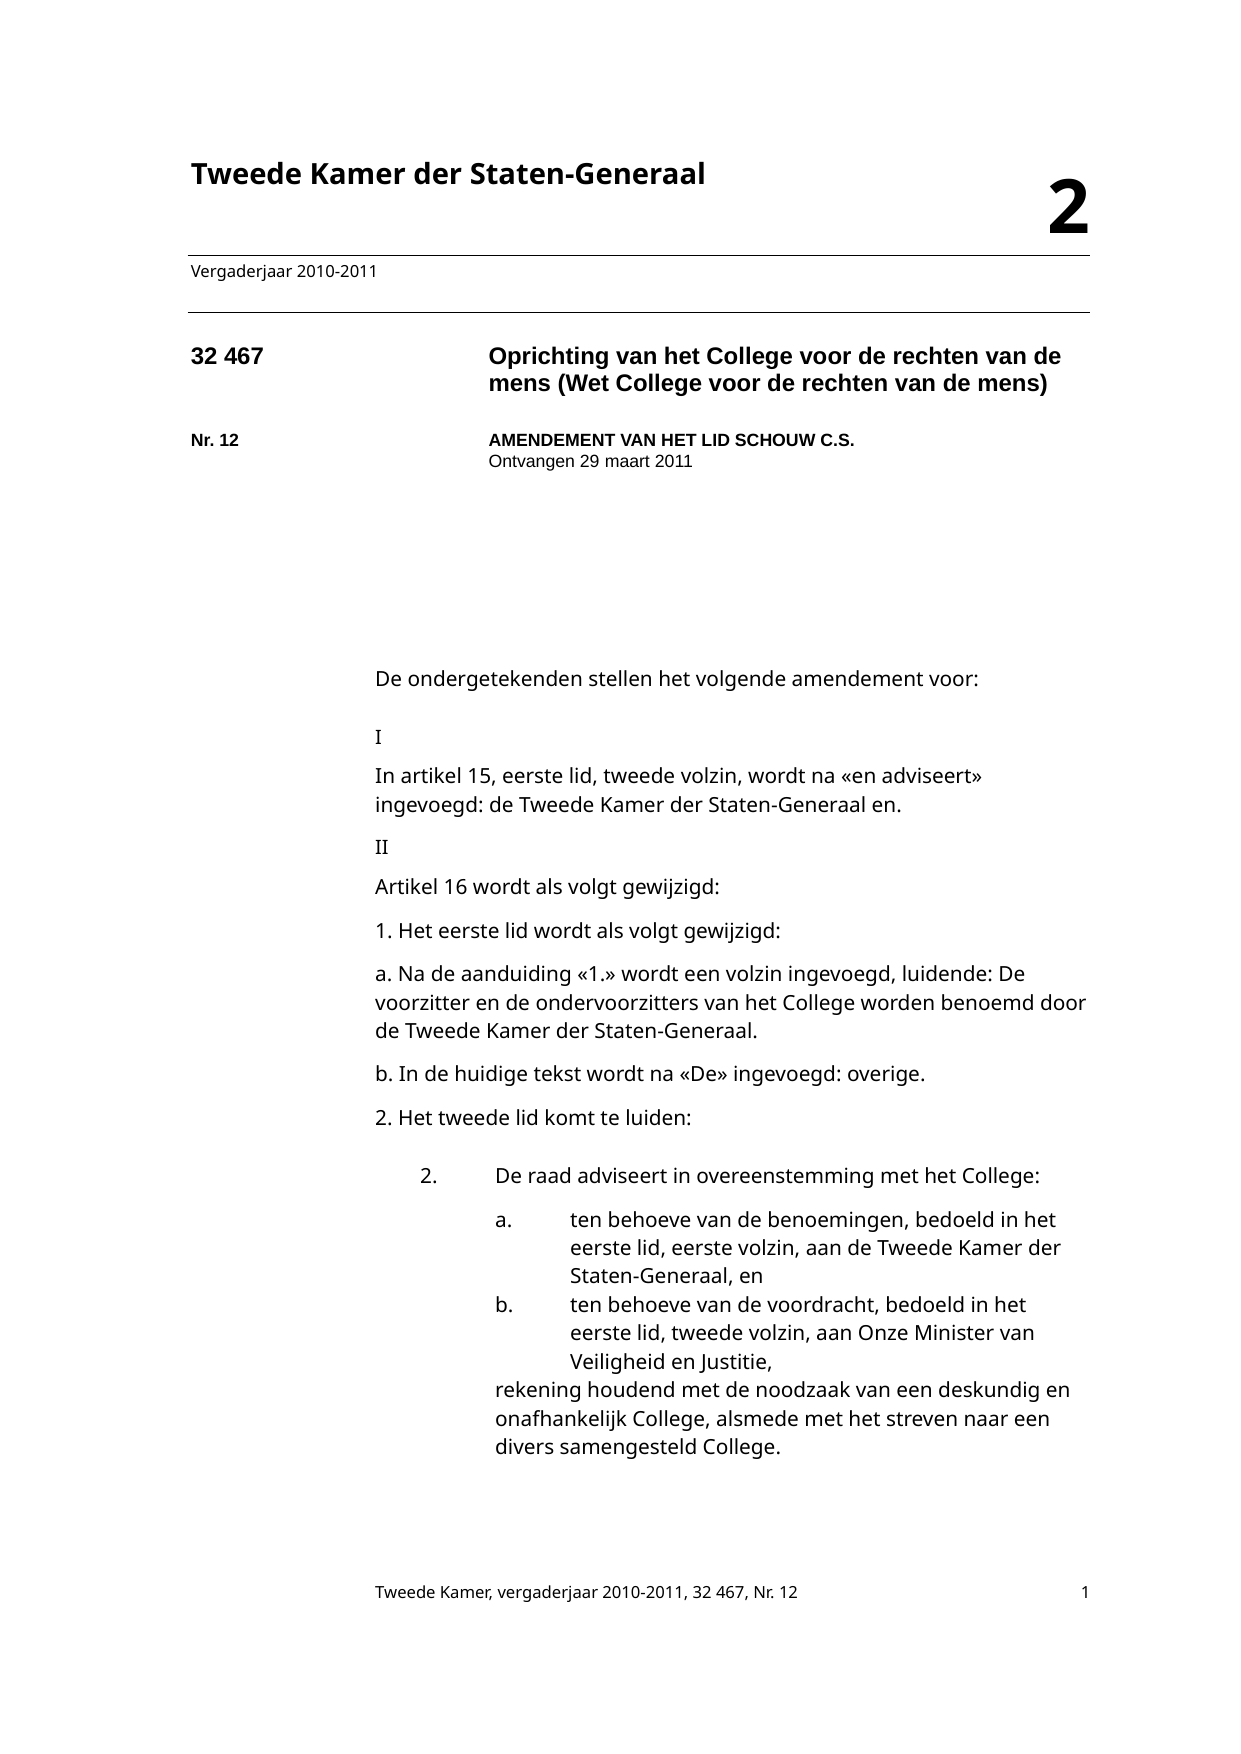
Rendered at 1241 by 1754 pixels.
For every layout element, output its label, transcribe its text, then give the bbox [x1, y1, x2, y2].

text 2. Het tweede lid komt te luiden: [375, 1103, 1090, 1131]
table_cell Vergaderjaar 2010-2011 [188, 256, 485, 312]
table_cell Oprichting van het College voor de rechten van de mens (Wet College voor de rechten van de mens) [485, 339, 1090, 427]
table_header 2 [910, 150, 1090, 255]
table_cell [188, 313, 485, 339]
text b. In de huidige tekst wordt na «De» ingevoegd: overige. [375, 1059, 1090, 1088]
text I [375, 723, 1090, 750]
table_cell [485, 313, 1090, 339]
text De ondergetekenden stellen het volgende amendement voor: [375, 664, 1090, 693]
table_cell 32 467 [188, 339, 485, 427]
list ten behoeve van de voordracht, bedoeld in het eerste lid, tweede volzin, aan Onze Minister van Veiligheid en Justitie, [495, 1290, 1090, 1375]
text Artikel 16 wordt als volgt gewijzigd: [375, 872, 1090, 901]
text II [375, 833, 1090, 861]
text a. Na de aanduiding «1.» wordt een volzin ingevoegd, luidende: De voorzitter en de ondervoorzitters van het College worden benoemd door de Tweede Kamer der Staten-Generaal. [375, 959, 1090, 1044]
table_cell [485, 256, 1090, 312]
list rekening houdend met de noodzaak van een deskundig en onafhankelijk College, alsmede met het streven naar een divers samengesteld College. [420, 1375, 1090, 1461]
text In artikel 15, eerste lid, tweede volzin, wordt na «en adviseert» ingevoegd: de Tweede Kamer der Staten-Generaal en. [375, 762, 1090, 818]
table_header Tweede Kamer der Staten-Generaal [188, 150, 909, 255]
table_cell AMENDEMENT VAN HET LID SCHOUW C.S. Ontvangen 29 maart 2011 [485, 427, 1090, 546]
list De raad adviseert in overeenstemming met het College: [420, 1161, 1090, 1190]
list ten behoeve van de benoemingen, bedoeld in het eerste lid, eerste volzin, aan de Tweede Kamer der Staten-Generaal, en [495, 1205, 1090, 1290]
text 1. Het eerste lid wordt als volgt gewijzigd: [375, 916, 1090, 944]
table_cell Nr. 12 [188, 427, 485, 546]
